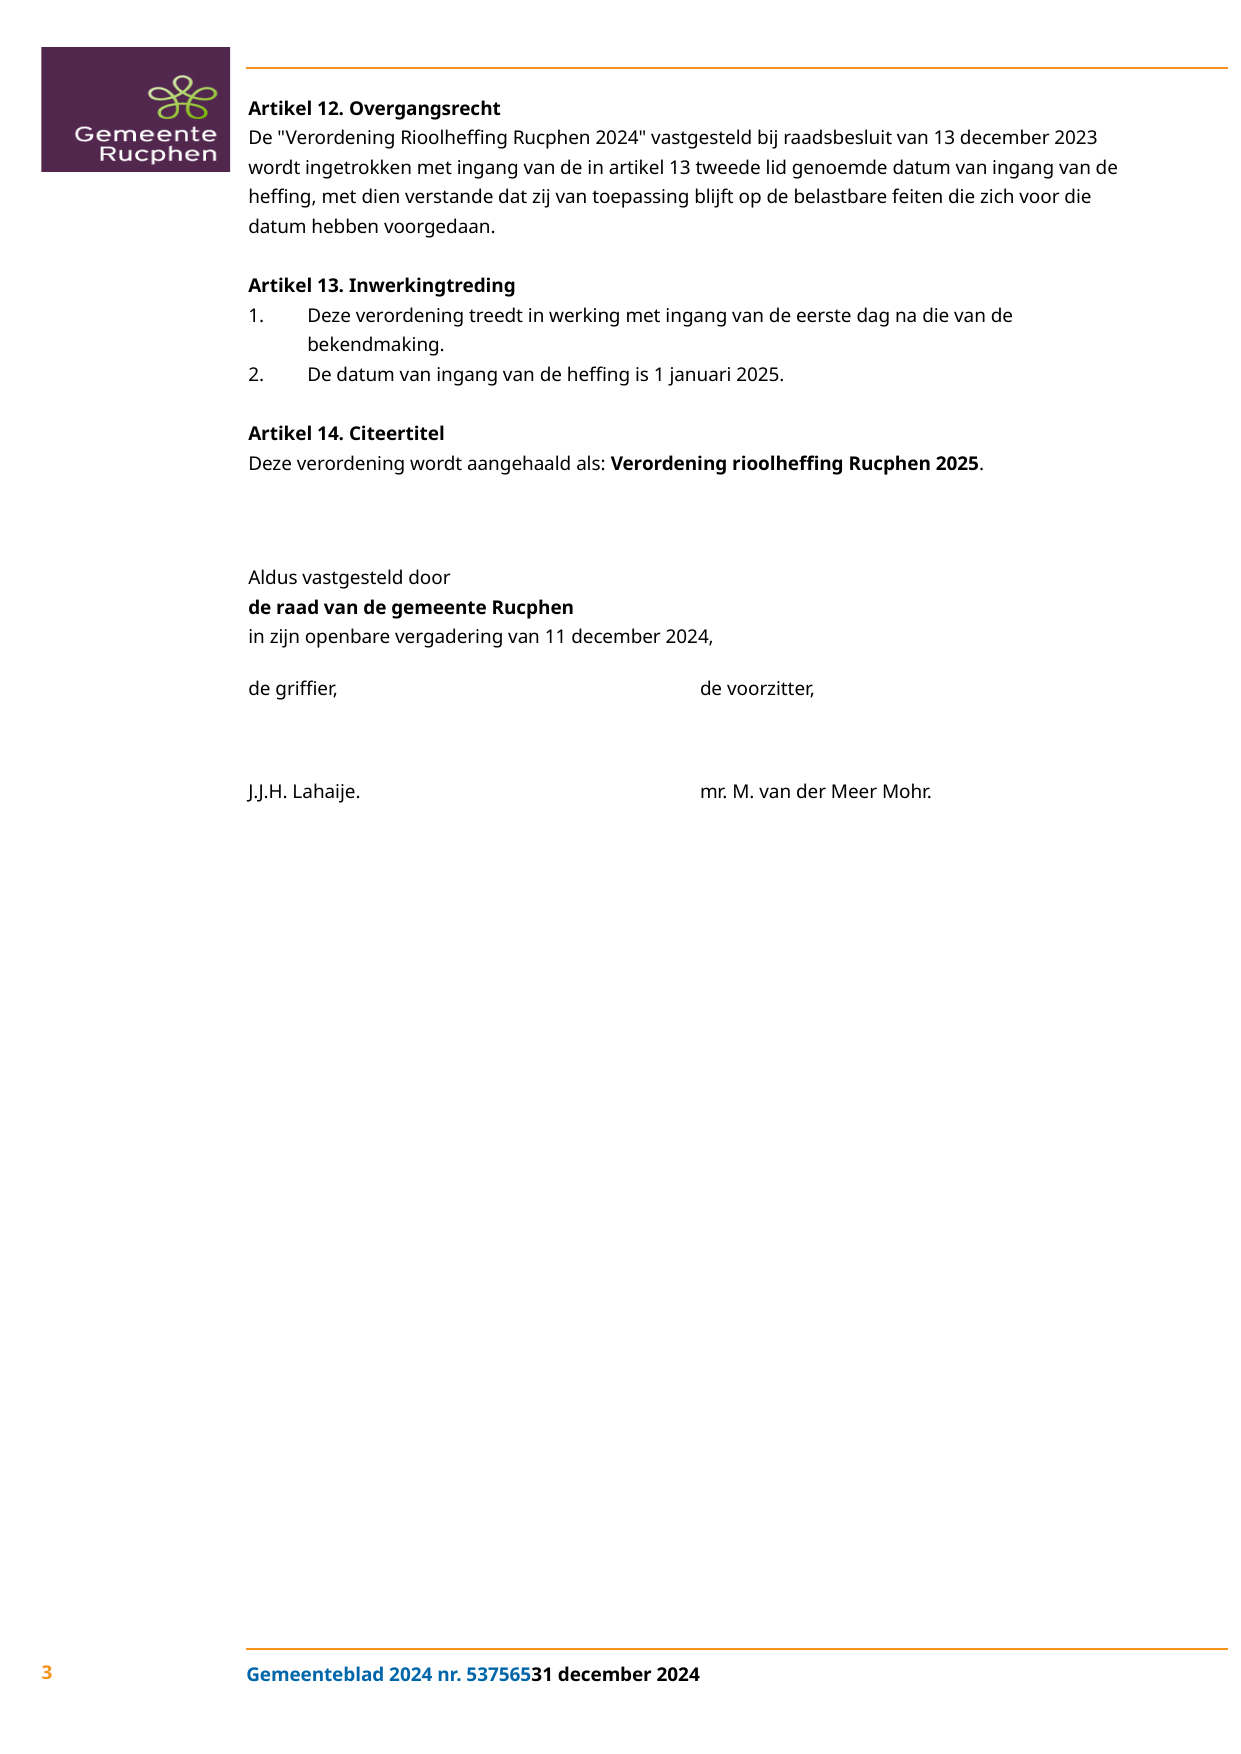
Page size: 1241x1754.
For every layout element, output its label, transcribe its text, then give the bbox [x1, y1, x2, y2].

text Artikel 14. Citeertitel [248, 420, 1152, 446]
table_cell [248, 701, 1152, 726]
table_cell [248, 726, 1152, 752]
table_cell de griffier, [248, 675, 700, 701]
picture [41, 47, 231, 172]
list Deze verordening treedt in werking met ingang van de eerste dag na die van de bekendmaking. [248, 302, 1152, 357]
table_cell de voorzitter, [700, 675, 1152, 701]
table_header Aldus vastgesteld door de raad van de gemeente Rucphen in zijn openbare vergadering van 11 december 2024, [248, 564, 1152, 649]
table_cell J.J.H. Lahaije. [248, 778, 700, 804]
text Artikel 12. Overgangsrecht [248, 95, 1152, 121]
table_cell mr. M. van der Meer Mohr. [700, 778, 1152, 804]
text De "Verordening Rioolheffing Rucphen 2024" vastgesteld bij raadsbesluit van 13 december 2023 wordt ingetrokken met ingang van de in artikel 13 tweede lid genoemde datum van ingang van de heffing, met dien verstande dat zij van toepassing blijft op de belastbare feiten die zich voor die datum hebben voorgedaan. [248, 124, 1152, 239]
text Artikel 13. Inwerkingtreding [248, 272, 1152, 298]
table_cell [248, 752, 1152, 778]
table_cell [248, 649, 1152, 675]
list De datum van ingang van de heffing is 1 januari 2025. [248, 361, 1152, 387]
text Deze verordening wordt aangehaald als: Verordening rioolheffing Rucphen 2025. [248, 450, 1152, 476]
